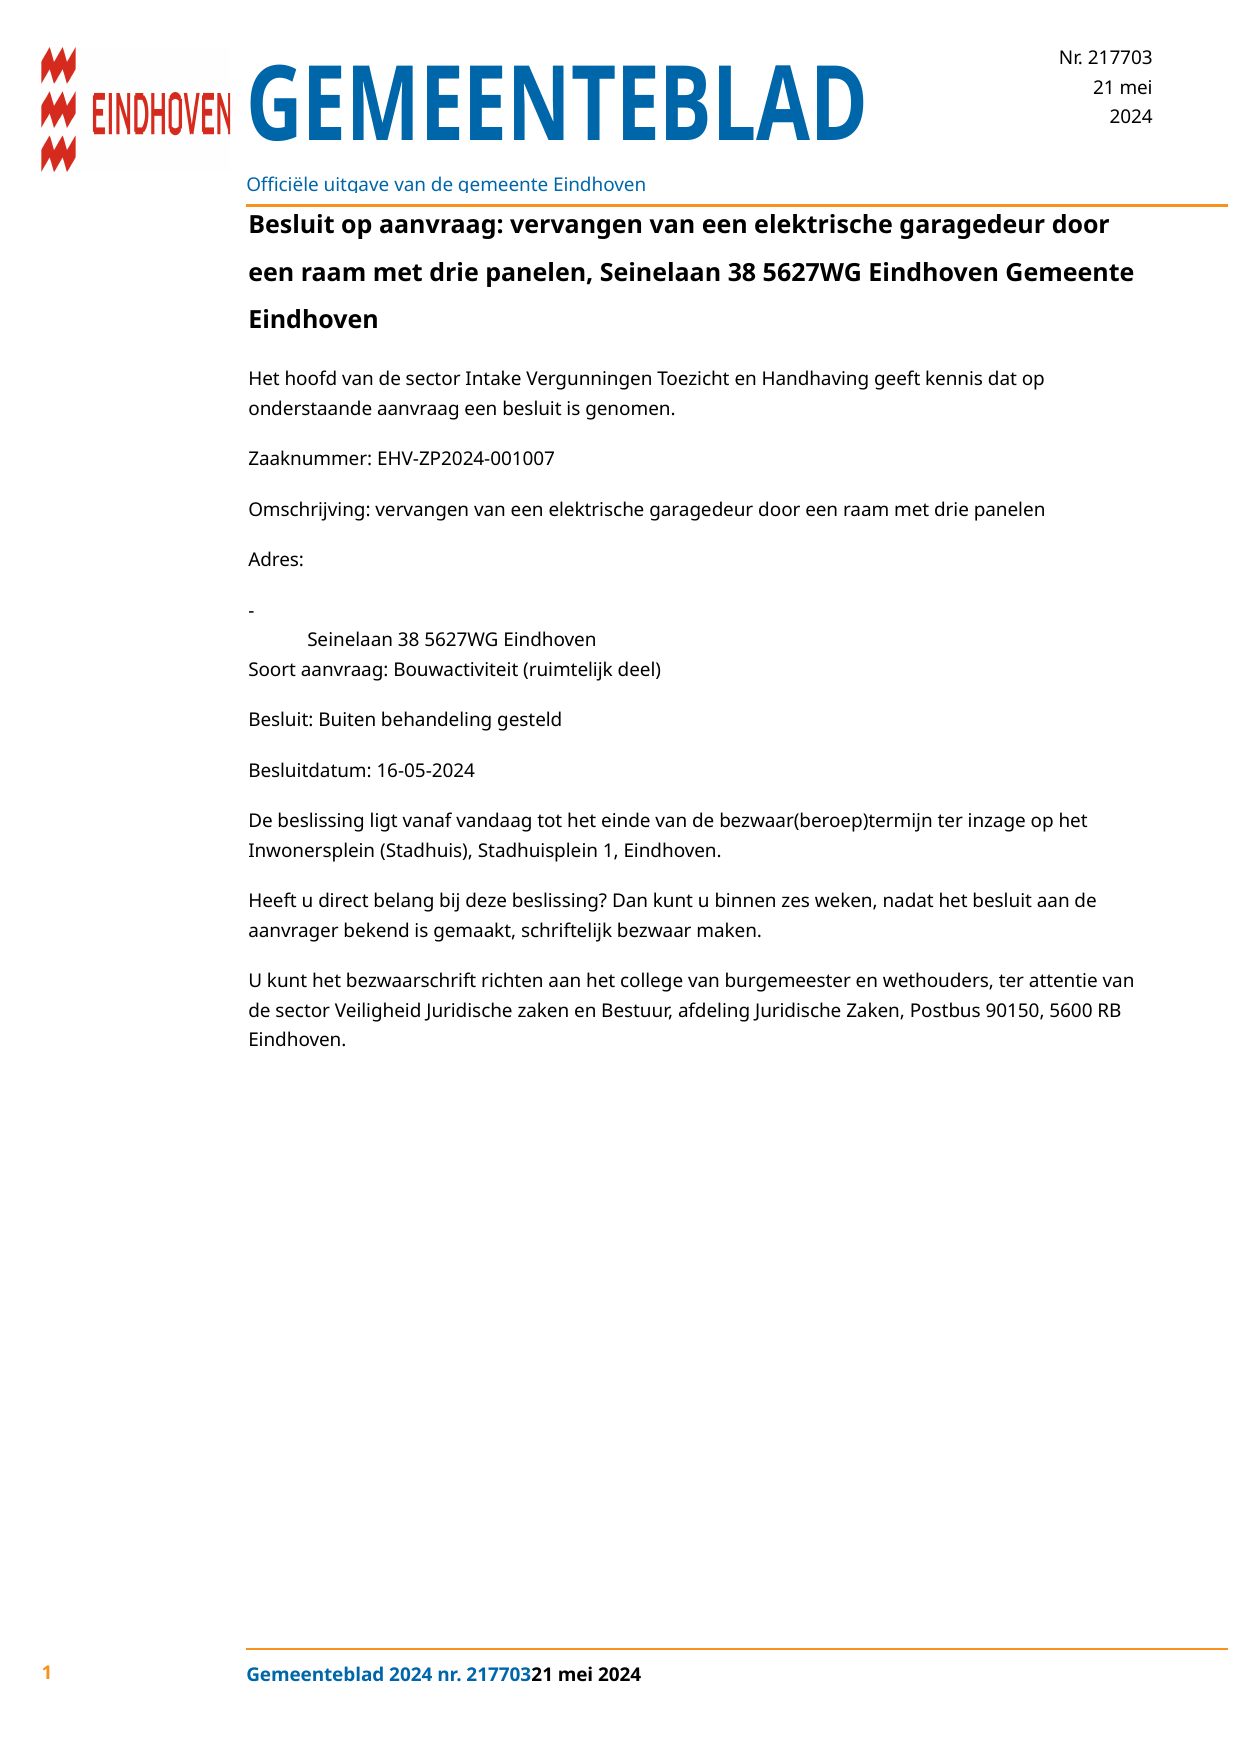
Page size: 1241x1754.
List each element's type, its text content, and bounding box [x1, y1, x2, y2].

text Besluit op aanvraag: vervangen van een elektrische garagedeur door een raam met drie panelen, Seinelaan 38 5627WG Eindhoven Gemeente Eindhoven [248, 207, 1152, 336]
text U kunt het bezwaarschrift richten aan het college van burgemeester en wethouders, ter attentie van de sector Veiligheid Juridische zaken en Bestuur, afdeling Juridische Zaken, Postbus 90150, 5600 RB Eindhoven. [248, 967, 1152, 1052]
text Soort aanvraag: Bouwactiviteit (ruimtelijk deel) [248, 656, 1152, 682]
text Zaaknummer: EHV-ZP2024-001007 [248, 446, 1152, 471]
picture [41, 47, 231, 172]
text De beslissing ligt vanaf vandaag tot het einde van de bezwaar(beroep)termijn ter inzage op het Inwonersplein (Stadhuis), Stadhuisplein 1, Eindhoven. [248, 807, 1152, 862]
text Heeft u direct belang bij deze beslissing? Dan kunt u binnen zes weken, nadat het besluit aan de aanvrager bekend is gemaakt, schriftelijk bezwaar maken. [248, 887, 1152, 942]
text Omschrijving: vervangen van een elektrische garagedeur door een raam met drie panelen [248, 496, 1152, 522]
text Het hoofd van de sector Intake Vergunningen Toezicht en Handhaving geeft kennis dat op onderstaande aanvraag een besluit is genomen. [248, 366, 1152, 421]
list Seinelaan 38 5627WG Eindhoven [248, 626, 1152, 652]
text Adres: [248, 546, 1152, 572]
text Besluit: Buiten behandeling gesteld [248, 706, 1152, 732]
text Besluitdatum: 16-05-2024 [248, 757, 1152, 782]
